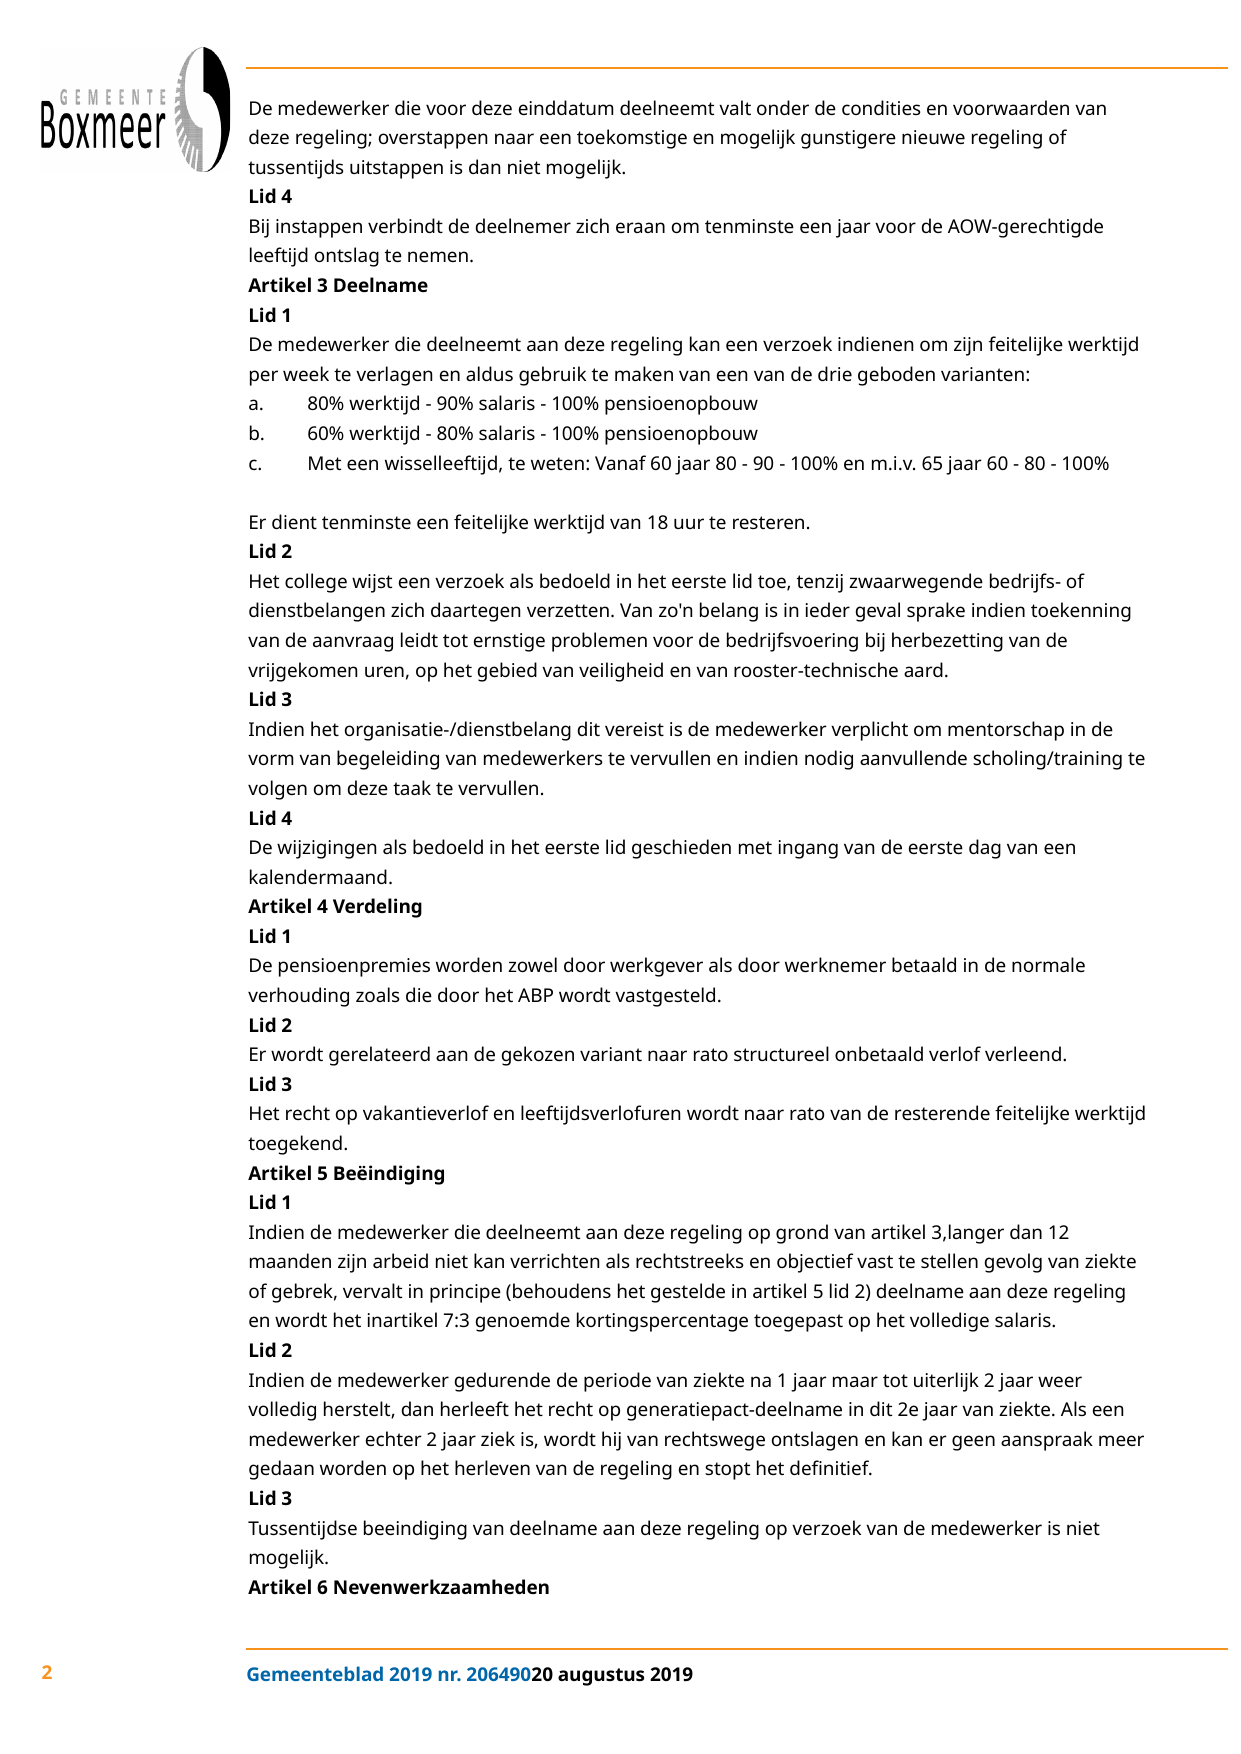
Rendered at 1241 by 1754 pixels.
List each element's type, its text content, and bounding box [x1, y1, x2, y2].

text Lid 2 [248, 538, 1152, 564]
text Lid 2 [248, 1012, 1152, 1038]
text Lid 2 [248, 1337, 1152, 1363]
text De wijzigingen als bedoeld in het eerste lid geschieden met ingang van de eerste dag van een kalendermaand. [248, 834, 1152, 890]
text Artikel 6 Nevenwerkzaamheden [248, 1574, 1152, 1600]
text De medewerker die deelneemt aan deze regeling kan een verzoek indienen om zijn feitelijke werktijd per week te verlagen en aldus gebruik te maken van een van de drie geboden varianten: [248, 331, 1152, 387]
text Lid 1 [248, 923, 1152, 949]
text Tussentijdse beeindiging van deelname aan deze regeling op verzoek van de medewerker is niet mogelijk. [248, 1515, 1152, 1570]
text Indien de medewerker gedurende de periode van ziekte na 1 jaar maar tot uiterlijk 2 jaar weer volledig herstelt, dan herleeft het recht op generatiepact-deelname in dit 2e jaar van ziekte. Als een medewerker echter 2 jaar ziek is, wordt hij van rechtswege ontslagen en kan er geen aanspraak meer gedaan worden op het herleven van de regeling en stopt het definitief. [248, 1367, 1152, 1481]
picture [41, 47, 231, 172]
text Bij instappen verbindt de deelnemer zich eraan om tenminste een jaar voor de AOW-gerechtigde leeftijd ontslag te nemen. [248, 213, 1152, 268]
text Lid 4 [248, 805, 1152, 831]
text Lid 1 [248, 302, 1152, 328]
text Artikel 4 Verdeling [248, 893, 1152, 919]
text Lid 3 [248, 1071, 1152, 1097]
text Lid 3 [248, 1485, 1152, 1511]
list Met een wisselleeftijd, te weten: Vanaf 60 jaar 80 - 90 - 100% en m.i.v. 65 jaar 60 - 80 - 100% [248, 450, 1152, 476]
text Artikel 5 Beëindiging [248, 1160, 1152, 1186]
list 60% werktijd - 80% salaris - 100% pensioenopbouw [248, 420, 1152, 446]
list 80% werktijd - 90% salaris - 100% pensioenopbouw [248, 391, 1152, 416]
text Lid 3 [248, 686, 1152, 712]
text Het college wijst een verzoek als bedoeld in het eerste lid toe, tenzij zwaarwegende bedrijfs- of dienstbelangen zich daartegen verzetten. Van zo'n belang is in ieder geval sprake indien toekenning van de aanvraag leidt tot ernstige problemen voor de bedrijfsvoering bij herbezetting van de vrijgekomen uren, op het gebied van veiligheid en van rooster-technische aard. [248, 568, 1152, 683]
text Indien de medewerker die deelneemt aan deze regeling op grond van artikel 3,langer dan 12 maanden zijn arbeid niet kan verrichten als rechtstreeks en objectief vast te stellen gevolg van ziekte of gebrek, vervalt in principe (behoudens het gestelde in artikel 5 lid 2) deelname aan deze regeling en wordt het inartikel 7:3 genoemde kortingspercentage toegepast op het volledige salaris. [248, 1219, 1152, 1333]
text De pensioenpremies worden zowel door werkgever als door werknemer betaald in de normale verhouding zoals die door het ABP wordt vastgesteld. [248, 953, 1152, 1008]
text Artikel 3 Deelname [248, 272, 1152, 298]
text Het recht op vakantieverlof en leeftijdsverlofuren wordt naar rato van de resterende feitelijke werktijd toegekend. [248, 1101, 1152, 1156]
text Lid 4 [248, 183, 1152, 209]
text De medewerker die voor deze einddatum deelneemt valt onder de condities en voorwaarden van deze regeling; overstappen naar een toekomstige en mogelijk gunstigere nieuwe regeling of tussentijds uitstappen is dan niet mogelijk. [248, 95, 1152, 180]
text Indien het organisatie-/dienstbelang dit vereist is de medewerker verplicht om mentorschap in de vorm van begeleiding van medewerkers te vervullen en indien nodig aanvullende scholing/training te volgen om deze taak te vervullen. [248, 716, 1152, 801]
text Er dient tenminste een feitelijke werktijd van 18 uur te resteren. [248, 509, 1152, 535]
text Er wordt gerelateerd aan de gekozen variant naar rato structureel onbetaald verlof verleend. [248, 1041, 1152, 1067]
text Lid 1 [248, 1189, 1152, 1215]
